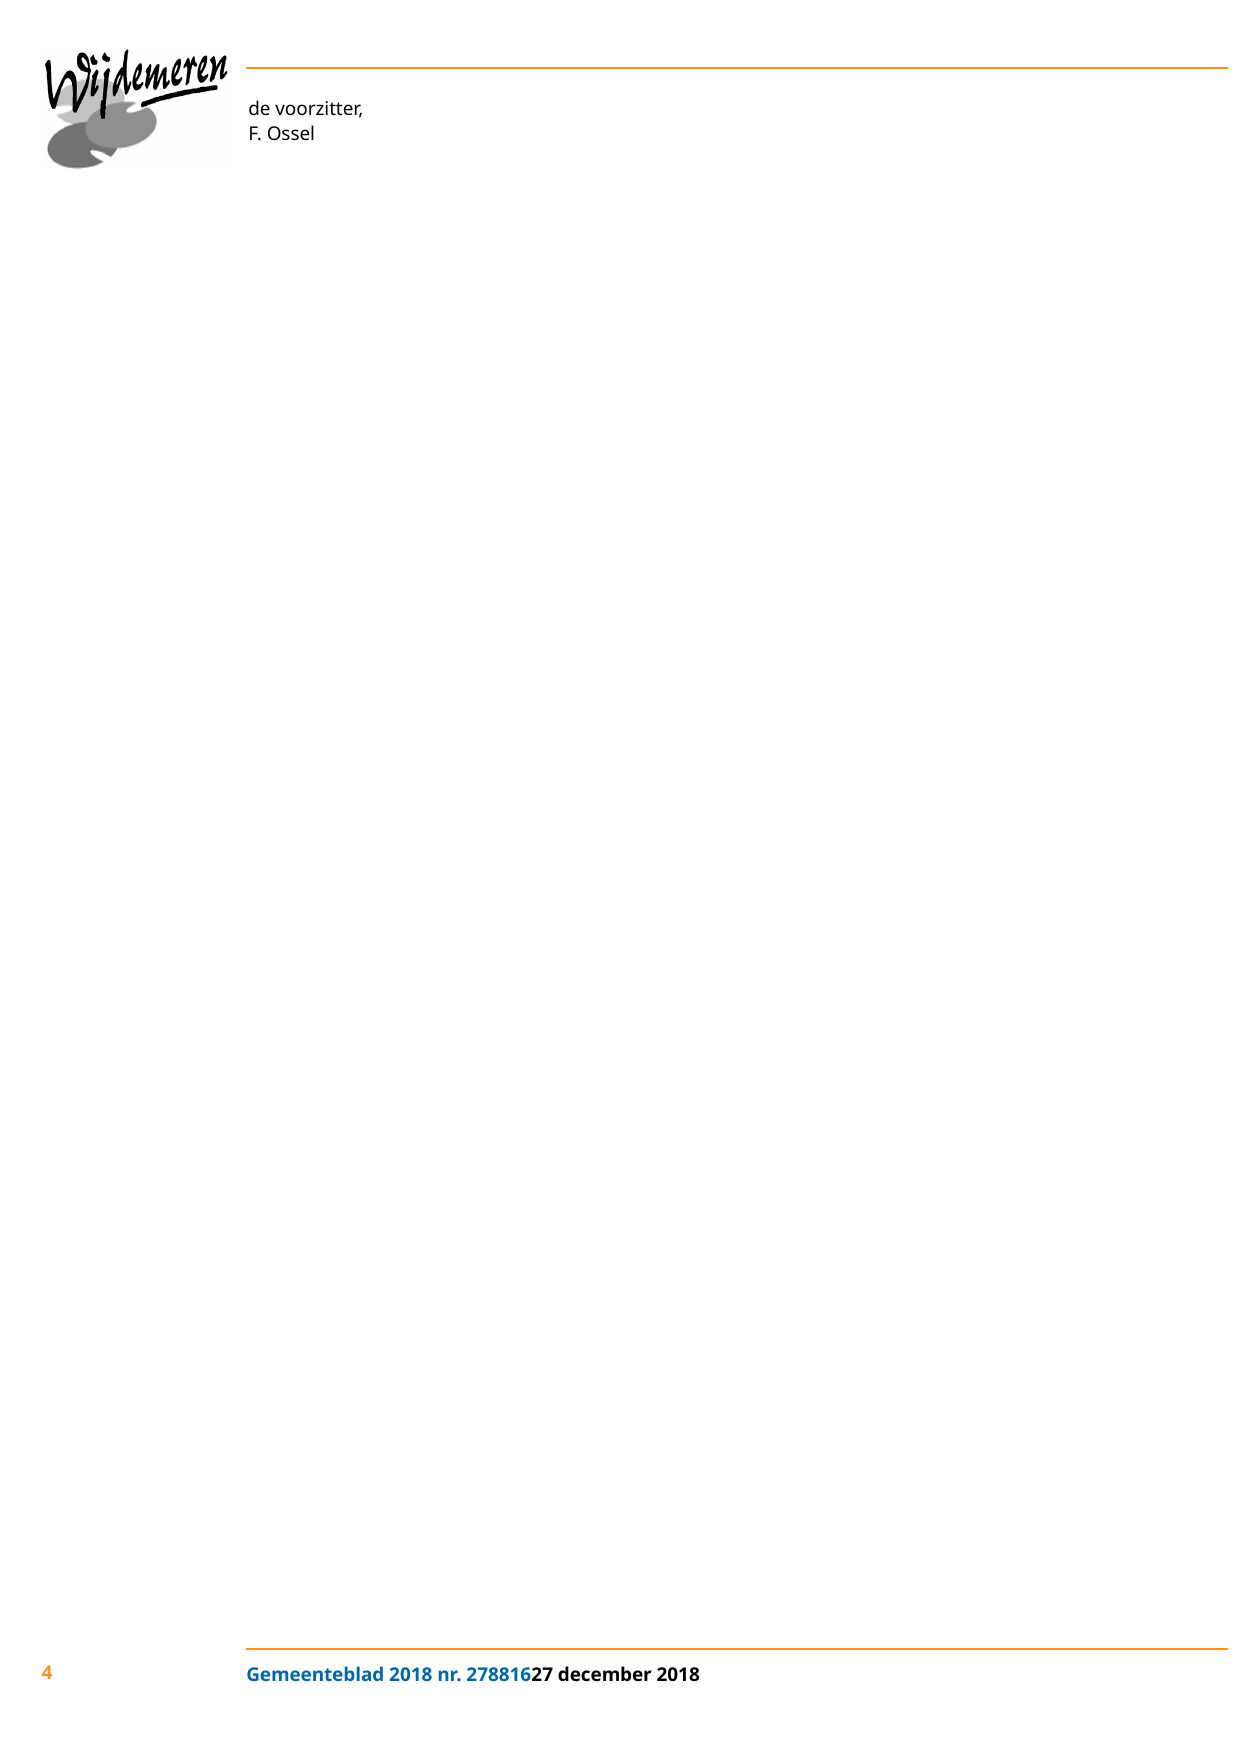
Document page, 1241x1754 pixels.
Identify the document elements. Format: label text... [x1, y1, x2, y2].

picture [41, 47, 231, 172]
text F. Ossel [248, 121, 1152, 146]
text de voorzitter, [248, 95, 1152, 121]
